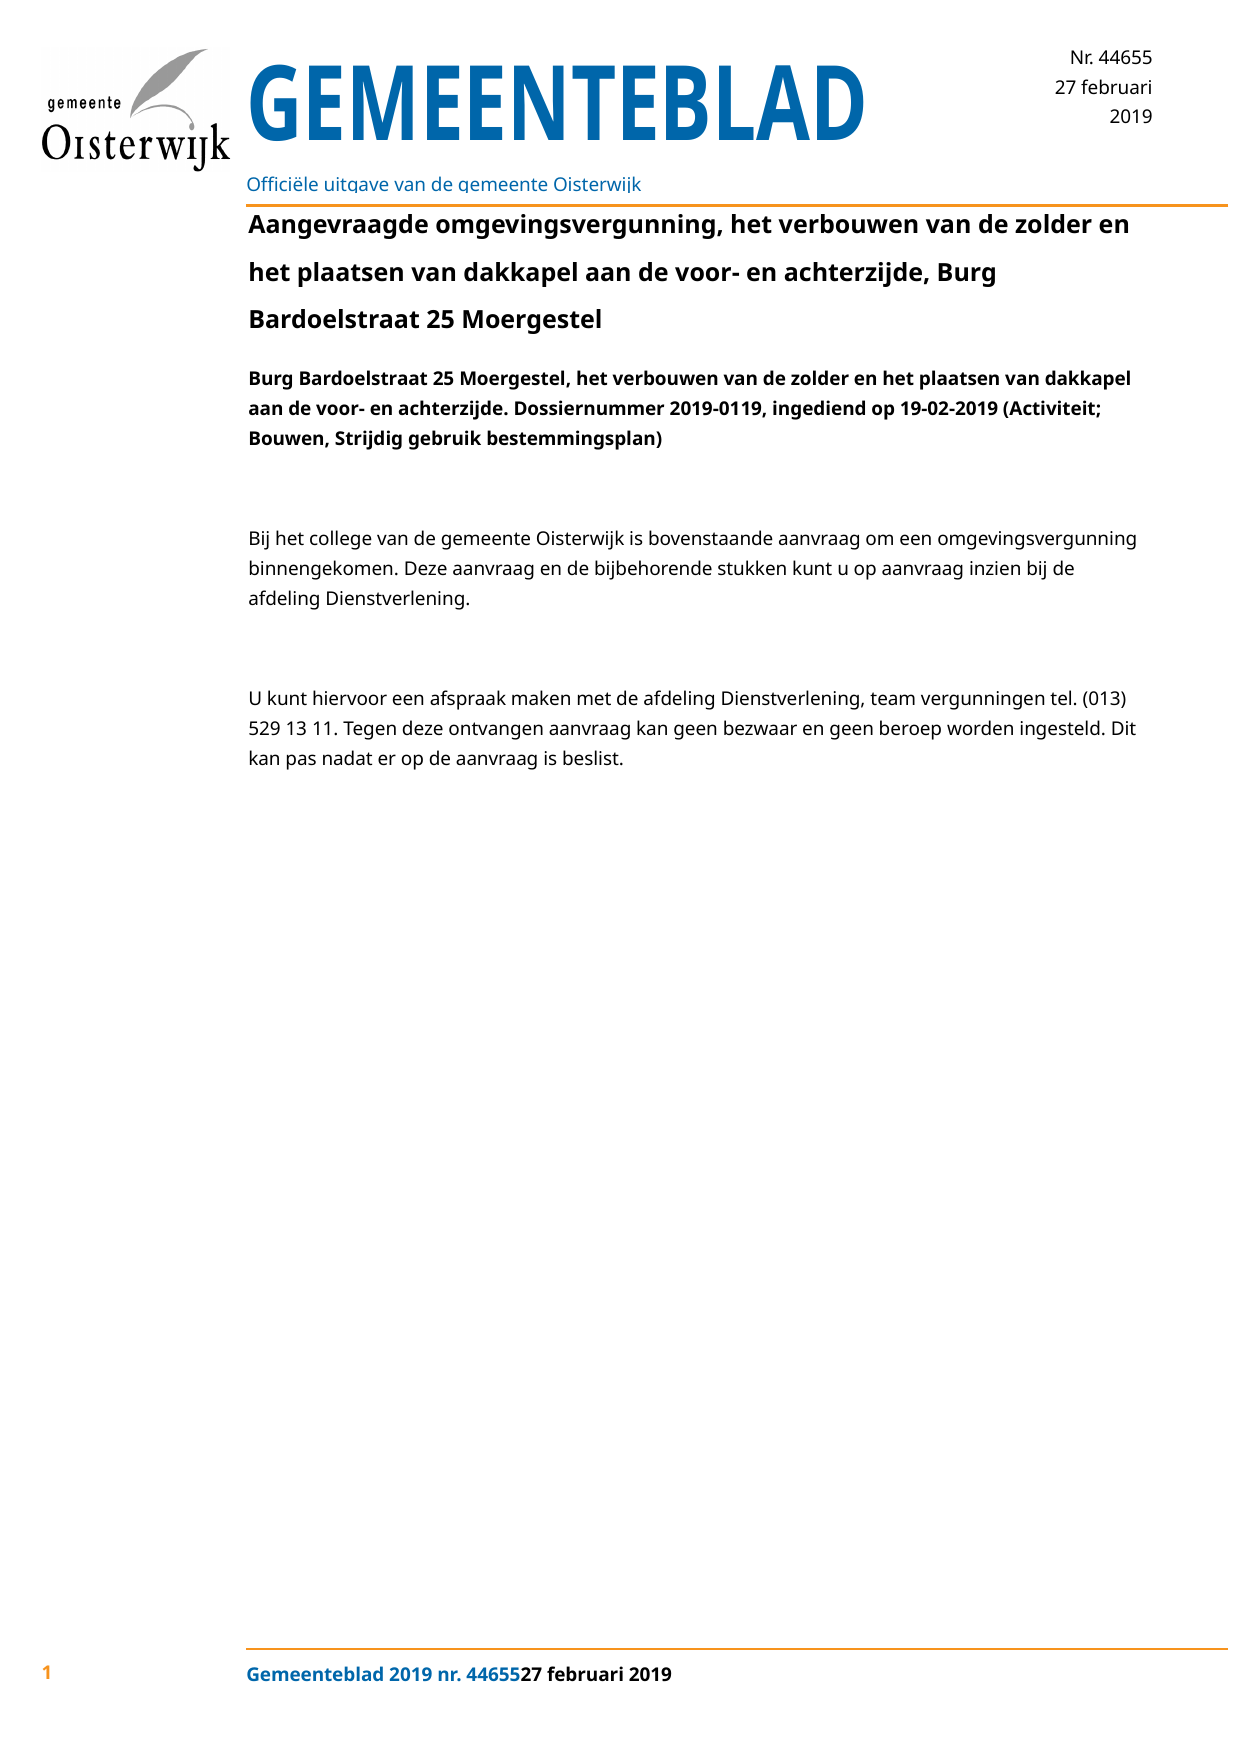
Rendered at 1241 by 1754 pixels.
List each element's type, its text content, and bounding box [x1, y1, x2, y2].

text Burg Bardoelstraat 25 Moergestel, het verbouwen van de zolder en het plaatsen van dakkapel aan de voor- en achterzijde. Dossiernummer 2019-0119, ingediend op 19-02-2019 (Activiteit; Bouwen, Strijdig gebruik bestemmingsplan) [248, 366, 1152, 450]
picture [41, 47, 231, 172]
text U kunt hiervoor een afspraak maken met de afdeling Dienstverlening, team vergunningen tel. (013) 529 13 11. Tegen deze ontvangen aanvraag kan geen bezwaar en geen beroep worden ingesteld. Dit kan pas nadat er op de aanvraag is beslist. [248, 686, 1152, 770]
text Bij het college van de gemeente Oisterwijk is bovenstaande aanvraag om een omgevingsvergunning binnengekomen. Deze aanvraag en de bijbehorende stukken kunt u op aanvraag inzien bij de afdeling Dienstverlening. [248, 526, 1152, 610]
text Aangevraagde omgevingsvergunning, het verbouwen van de zolder en het plaatsen van dakkapel aan de voor- en achterzijde, Burg Bardoelstraat 25 Moergestel [248, 207, 1152, 336]
